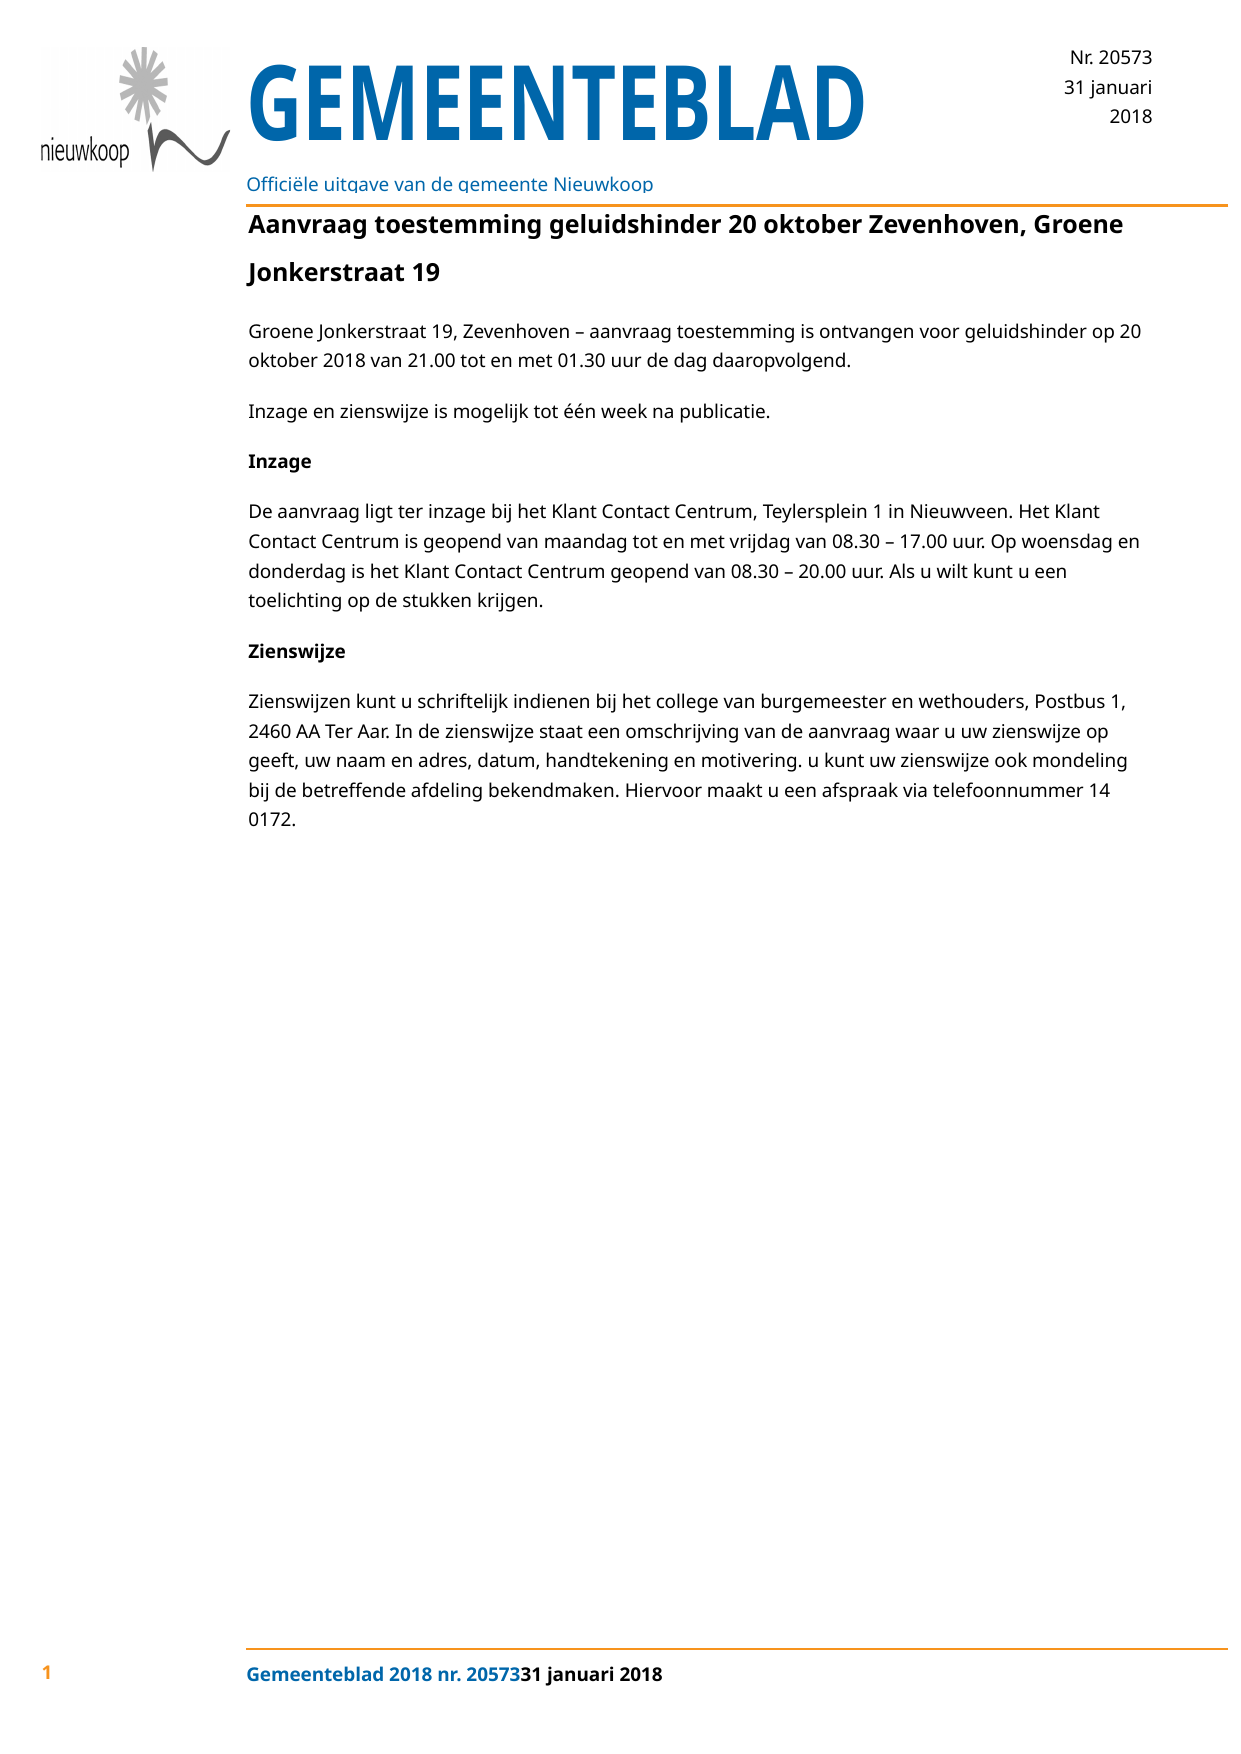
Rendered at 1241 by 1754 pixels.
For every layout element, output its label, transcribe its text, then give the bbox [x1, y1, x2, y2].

text Aanvraag toestemming geluidshinder 20 oktober Zevenhoven, Groene Jonkerstraat 19 [248, 207, 1152, 288]
text Groene Jonkerstraat 19, Zevenhoven – aanvraag toestemming is ontvangen voor geluidshinder op 20 oktober 2018 van 21.00 tot en met 01.30 uur de dag daaropvolgend. [248, 318, 1152, 373]
text Zienswijzen kunt u schriftelijk indienen bij het college van burgemeester en wethouders, Postbus 1, 2460 AA Ter Aar. In de zienswijze staat een omschrijving van de aanvraag waar u uw zienswijze op geeft, uw naam en adres, datum, handtekening en motivering. u kunt uw zienswijze ook mondeling bij de betreffende afdeling bekendmaken. Hiervoor maakt u een afspraak via telefoonnummer 14 0172. [248, 688, 1152, 832]
text De aanvraag ligt ter inzage bij het Klant Contact Centrum, Teylersplein 1 in Nieuwveen. Het Klant Contact Centrum is geopend van maandag tot en met vrijdag van 08.30 – 17.00 uur. Op woensdag en donderdag is het Klant Contact Centrum geopend van 08.30 – 20.00 uur. Als u wilt kunt u een toelichting op de stukken krijgen. [248, 499, 1152, 613]
text Zienswijze [248, 638, 1152, 664]
text Inzage en zienswijze is mogelijk tot één week na publicatie. [248, 398, 1152, 424]
picture [41, 47, 231, 172]
text Inzage [248, 448, 1152, 474]
